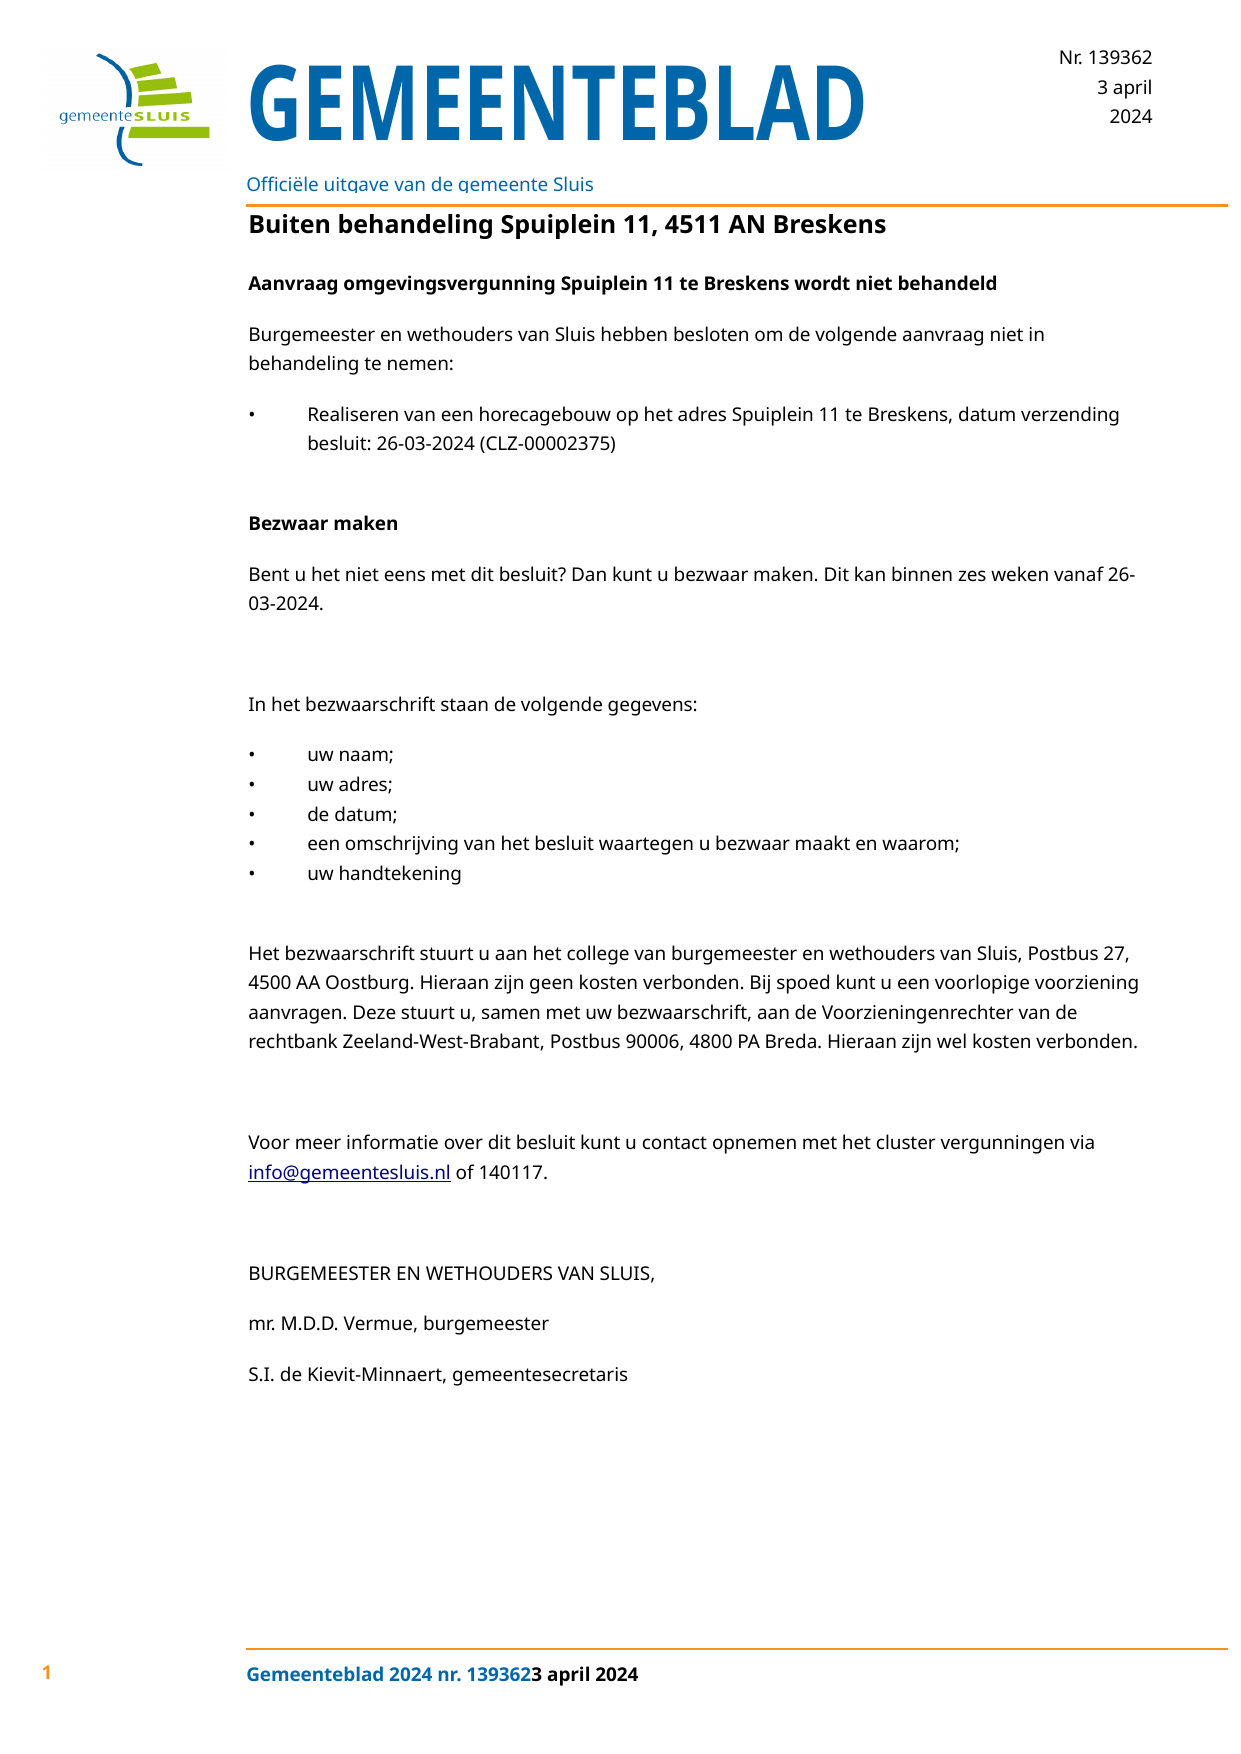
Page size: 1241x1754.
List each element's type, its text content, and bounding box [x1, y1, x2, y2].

text Burgemeester en wethouders van Sluis hebben besloten om de volgende aanvraag niet in behandeling te nemen: [248, 321, 1152, 376]
text Bezwaar maken [248, 510, 1152, 536]
text Bent u het niet eens met dit besluit? Dan kunt u bezwaar maken. Dit kan binnen zes weken vanaf 26-03-2024. [248, 561, 1152, 616]
text Aanvraag omgevingsvergunning Spuiplein 11 te Breskens wordt niet behandeld [248, 270, 1152, 296]
text BURGEMEESTER EN WETHOUDERS VAN SLUIS, [248, 1260, 1152, 1286]
list de datum; [248, 801, 1152, 826]
list Realiseren van een horecagebouw op het adres Spuiplein 11 te Breskens, datum verzending besluit: 26-03-2024 (CLZ-00002375) [248, 401, 1152, 456]
list uw handtekening [248, 860, 1152, 886]
text Voor meer informatie over dit besluit kunt u contact opnemen met het cluster vergunningen via info@gemeentesluis.nl of 140117. [248, 1129, 1152, 1185]
list uw naam; [248, 742, 1152, 767]
text Buiten behandeling Spuiplein 11, 4511 AN Breskens [248, 207, 1152, 241]
text In het bezwaarschrift staan de volgende gegevens: [248, 691, 1152, 717]
picture [41, 47, 231, 172]
text S.I. de Kievit-Minnaert, gemeentesecretaris [248, 1361, 1152, 1386]
list uw adres; [248, 771, 1152, 797]
text Het bezwaarschrift stuurt u aan het college van burgemeester en wethouders van Sluis, Postbus 27, 4500 AA Oostburg. Hieraan zijn geen kosten verbonden. Bij spoed kunt u een voorlopige voorziening aanvragen. Deze stuurt u, samen met uw bezwaarschrift, aan de Voorzieningenrechter van de rechtbank Zeeland-West-Brabant, Postbus 90006, 4800 PA Breda. Hieraan zijn wel kosten verbonden. [248, 940, 1152, 1054]
text mr. M.D.D. Vermue, burgemeester [248, 1310, 1152, 1336]
list een omschrijving van het besluit waartegen u bezwaar maakt en waarom; [248, 830, 1152, 856]
